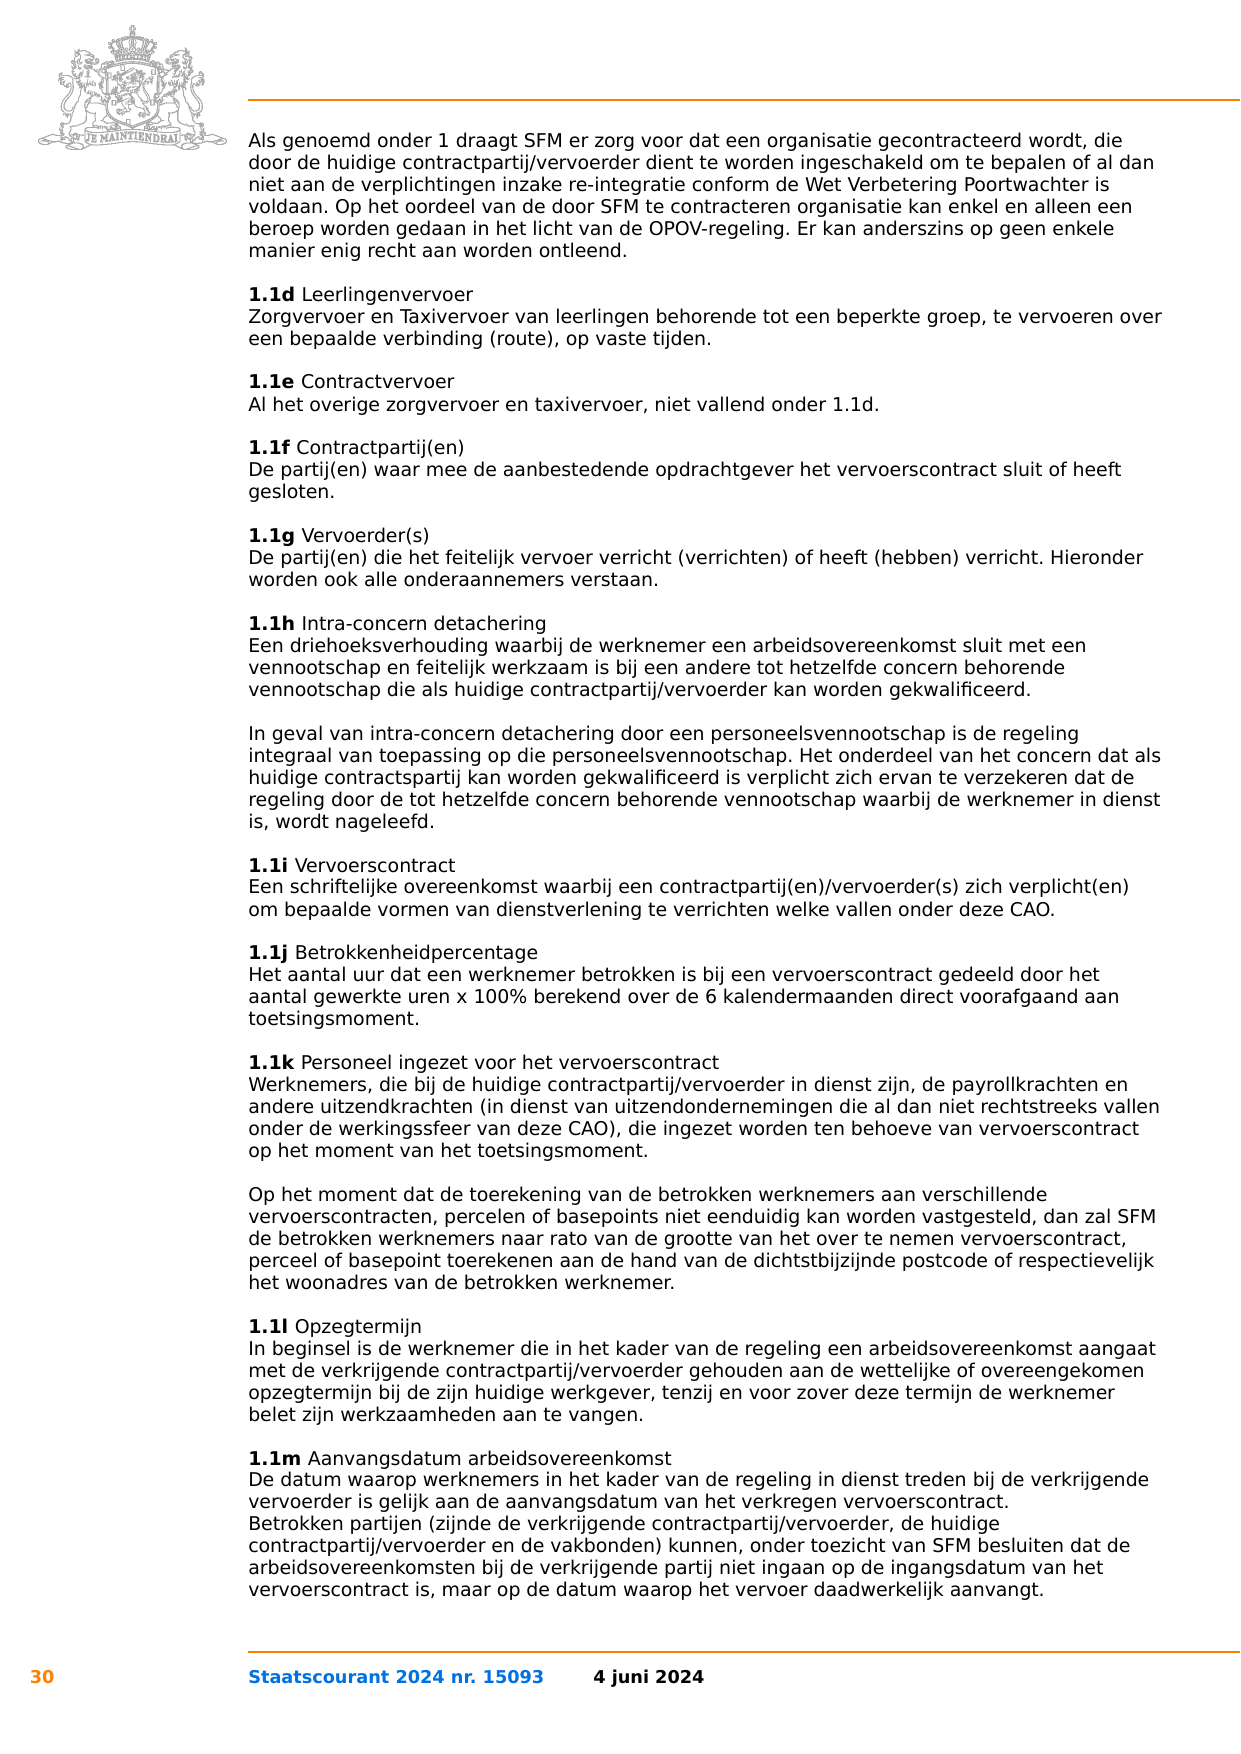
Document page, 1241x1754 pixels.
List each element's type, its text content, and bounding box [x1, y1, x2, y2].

text Op het moment dat de toerekening van de betrokken werknemers aan verschillende vervoerscontracten, percelen of basepoints niet eenduidig kan worden vastgesteld, dan zal SFM de betrokken werknemers naar rato van de grootte van het over te nemen vervoerscontract, perceel of basepoint toerekenen aan de hand van de dichtstbijzijnde postcode of respectievelijk het woonadres van de betrokken werknemer. [248, 1184, 1163, 1294]
text 1.1g Vervoerder(s) [248, 525, 1163, 547]
text 1.1l Opzegtermijn [248, 1316, 1163, 1338]
text 1.1f Contractpartij(en) [248, 437, 1163, 459]
text Een schriftelijke overeenkomst waarbij een contractpartij(en)/vervoerder(s) zich verplicht(en) om bepaalde vormen van dienstverlening te verrichten welke vallen onder deze CAO. [248, 876, 1163, 920]
text De partij(en) die het feitelijk vervoer verricht (verrichten) of heeft (hebben) verricht. Hieronder worden ook alle onderaannemers verstaan. [248, 547, 1163, 591]
text Werknemers, die bij de huidige contractpartij/vervoerder in dienst zijn, de payrollkrachten en andere uitzendkrachten (in dienst van uitzendondernemingen die al dan niet rechtstreeks vallen onder de werkingssfeer van deze CAO), die ingezet worden ten behoeve van vervoerscontract op het moment van het toetsingsmoment. [248, 1074, 1163, 1162]
text Betrokken partijen (zijnde de verkrijgende contractpartij/vervoerder, de huidige contractpartij/vervoerder en de vakbonden) kunnen, onder toezicht van SFM besluiten dat de arbeidsovereenkomsten bij de verkrijgende partij niet ingaan op de ingangsdatum van het vervoerscontract is, maar op de datum waarop het vervoer daadwerkelijk aanvangt. [248, 1513, 1163, 1601]
text In beginsel is de werknemer die in het kader van de regeling een arbeidsovereenkomst aangaat met de verkrijgende contractpartij/vervoerder gehouden aan de wettelijke of overeengekomen opzegtermijn bij de zijn huidige werkgever, tenzij en voor zover deze termijn de werknemer belet zijn werkzaamheden aan te vangen. [248, 1338, 1163, 1426]
text Als genoemd onder 1 draagt SFM er zorg voor dat een organisatie gecontracteerd wordt, die door de huidige contractpartij/vervoerder dient te worden ingeschakeld om te bepalen of al dan niet aan de verplichtingen inzake re-integratie conform de Wet Verbetering Poortwachter is voldaan. Op het oordeel van de door SFM te contracteren organisatie kan enkel en alleen een beroep worden gedaan in het licht van de OPOV-regeling. Er kan anderszins op geen enkele manier enig recht aan worden ontleend. [248, 130, 1163, 262]
text 1.1j Betrokkenheidpercentage [248, 942, 1163, 964]
text De datum waarop werknemers in het kader van de regeling in dienst treden bij de verkrijgende vervoerder is gelijk aan de aanvangsdatum van het verkregen vervoerscontract. [248, 1469, 1163, 1513]
text Het aantal uur dat een werknemer betrokken is bij een vervoerscontract gedeeld door het aantal gewerkte uren x 100% berekend over de 6 kalendermaanden direct voorafgaand aan toetsingsmoment. [248, 964, 1163, 1030]
text Een driehoeksverhouding waarbij de werknemer een arbeidsovereenkomst sluit met een vennootschap en feitelijk werkzaam is bij een andere tot hetzelfde concern behorende vennootschap die als huidige contractpartij/vervoerder kan worden gekwalificeerd. [248, 635, 1163, 701]
text 1.1h Intra-concern detachering [248, 613, 1163, 635]
text 1.1m Aanvangsdatum arbeidsovereenkomst [248, 1447, 1163, 1469]
text Zorgvervoer en Taxivervoer van leerlingen behorende tot een beperkte groep, te vervoeren over een bepaalde verbinding (route), op vaste tijden. [248, 306, 1163, 349]
picture [38, 25, 227, 150]
text 1.1d Leerlingenvervoer [248, 284, 1163, 306]
text 1.1e Contractvervoer [248, 371, 1163, 393]
text Al het overige zorgvervoer en taxivervoer, niet vallend onder 1.1d. [248, 393, 1163, 415]
text 1.1k Personeel ingezet voor het vervoerscontract [248, 1052, 1163, 1074]
text 1.1i Vervoerscontract [248, 854, 1163, 876]
text De partij(en) waar mee de aanbestedende opdrachtgever het vervoerscontract sluit of heeft gesloten. [248, 459, 1163, 503]
text In geval van intra-concern detachering door een personeelsvennootschap is de regeling integraal van toepassing op die personeelsvennootschap. Het onderdeel van het concern dat als huidige contractspartij kan worden gekwalificeerd is verplicht zich ervan te verzekeren dat de regeling door de tot hetzelfde concern behorende vennootschap waarbij de werknemer in dienst is, wordt nageleefd. [248, 723, 1163, 833]
